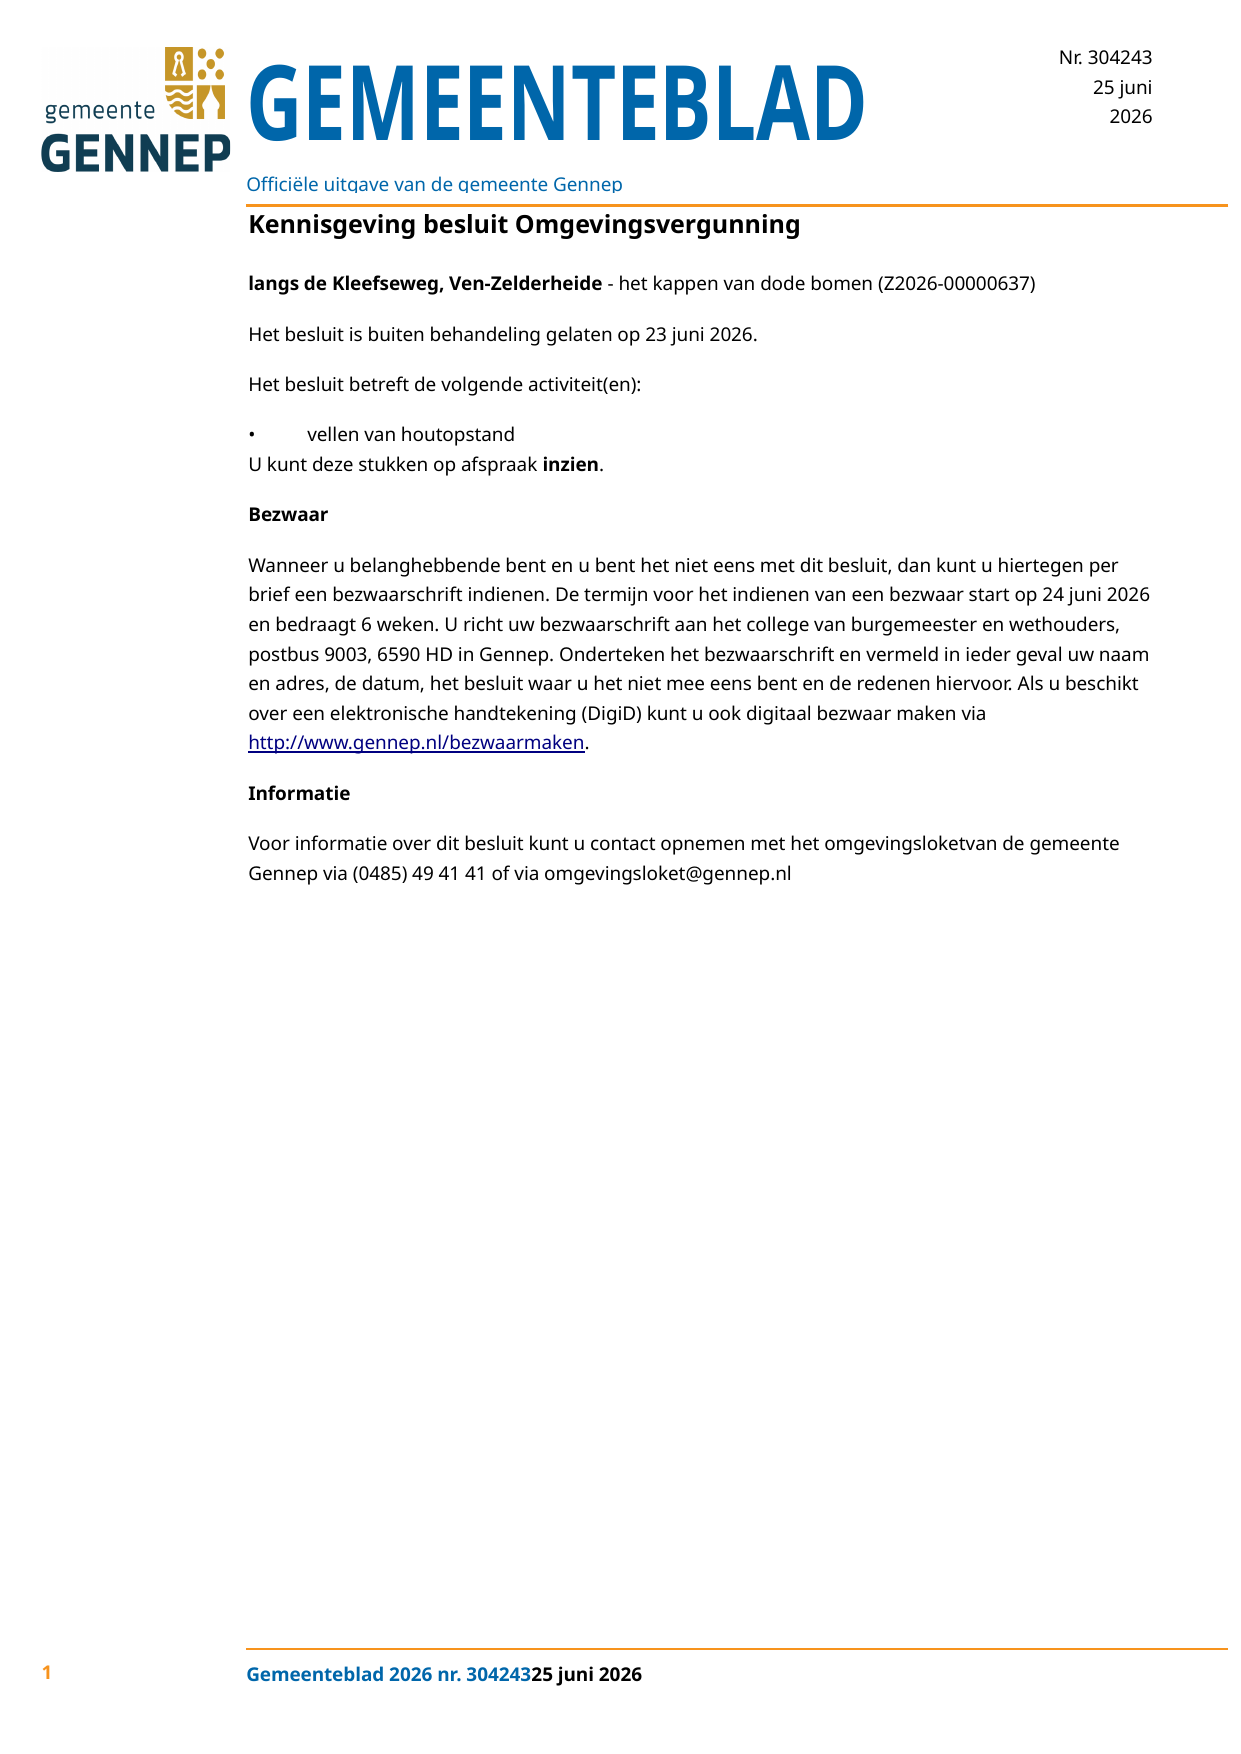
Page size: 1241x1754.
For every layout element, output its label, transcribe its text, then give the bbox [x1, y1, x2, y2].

picture [41, 47, 231, 172]
text Wanneer u belanghebbende bent en u bent het niet eens met dit besluit, dan kunt u hiertegen per brief een bezwaarschrift indienen. De termijn voor het indienen van een bezwaar start op 24 juni 2026 en bedraagt 6 weken. U richt uw bezwaarschrift aan het college van burgemeester en wethouders, postbus 9003, 6590 HD in Gennep. Onderteken het bezwaarschrift en vermeld in ieder geval uw naam en adres, de datum, het besluit waar u het niet mee eens bent en de redenen hiervoor. Als u beschikt over een elektronische handtekening (DigiD) kunt u ook digitaal bezwaar maken via http://www.gennep.nl/bezwaarmaken. [248, 552, 1152, 755]
text Informatie [248, 780, 1152, 806]
text Het besluit betreft de volgende activiteit(en): [248, 371, 1152, 397]
text Bezwaar [248, 502, 1152, 527]
text langs de Kleefseweg, Ven-Zelderheide - het kappen van dode bomen (Z2026-00000637) [248, 270, 1152, 296]
text Kennisgeving besluit Omgevingsvergunning [248, 207, 1152, 241]
list vellen van houtopstand [248, 422, 1152, 447]
text U kunt deze stukken op afspraak inzien. [248, 451, 1152, 477]
text Het besluit is buiten behandeling gelaten op 23 juni 2026. [248, 321, 1152, 346]
text Voor informatie over dit besluit kunt u contact opnemen met het omgevingsloketvan de gemeente Gennep via (0485) 49 41 41 of via omgevingsloket@gennep.nl [248, 830, 1152, 886]
